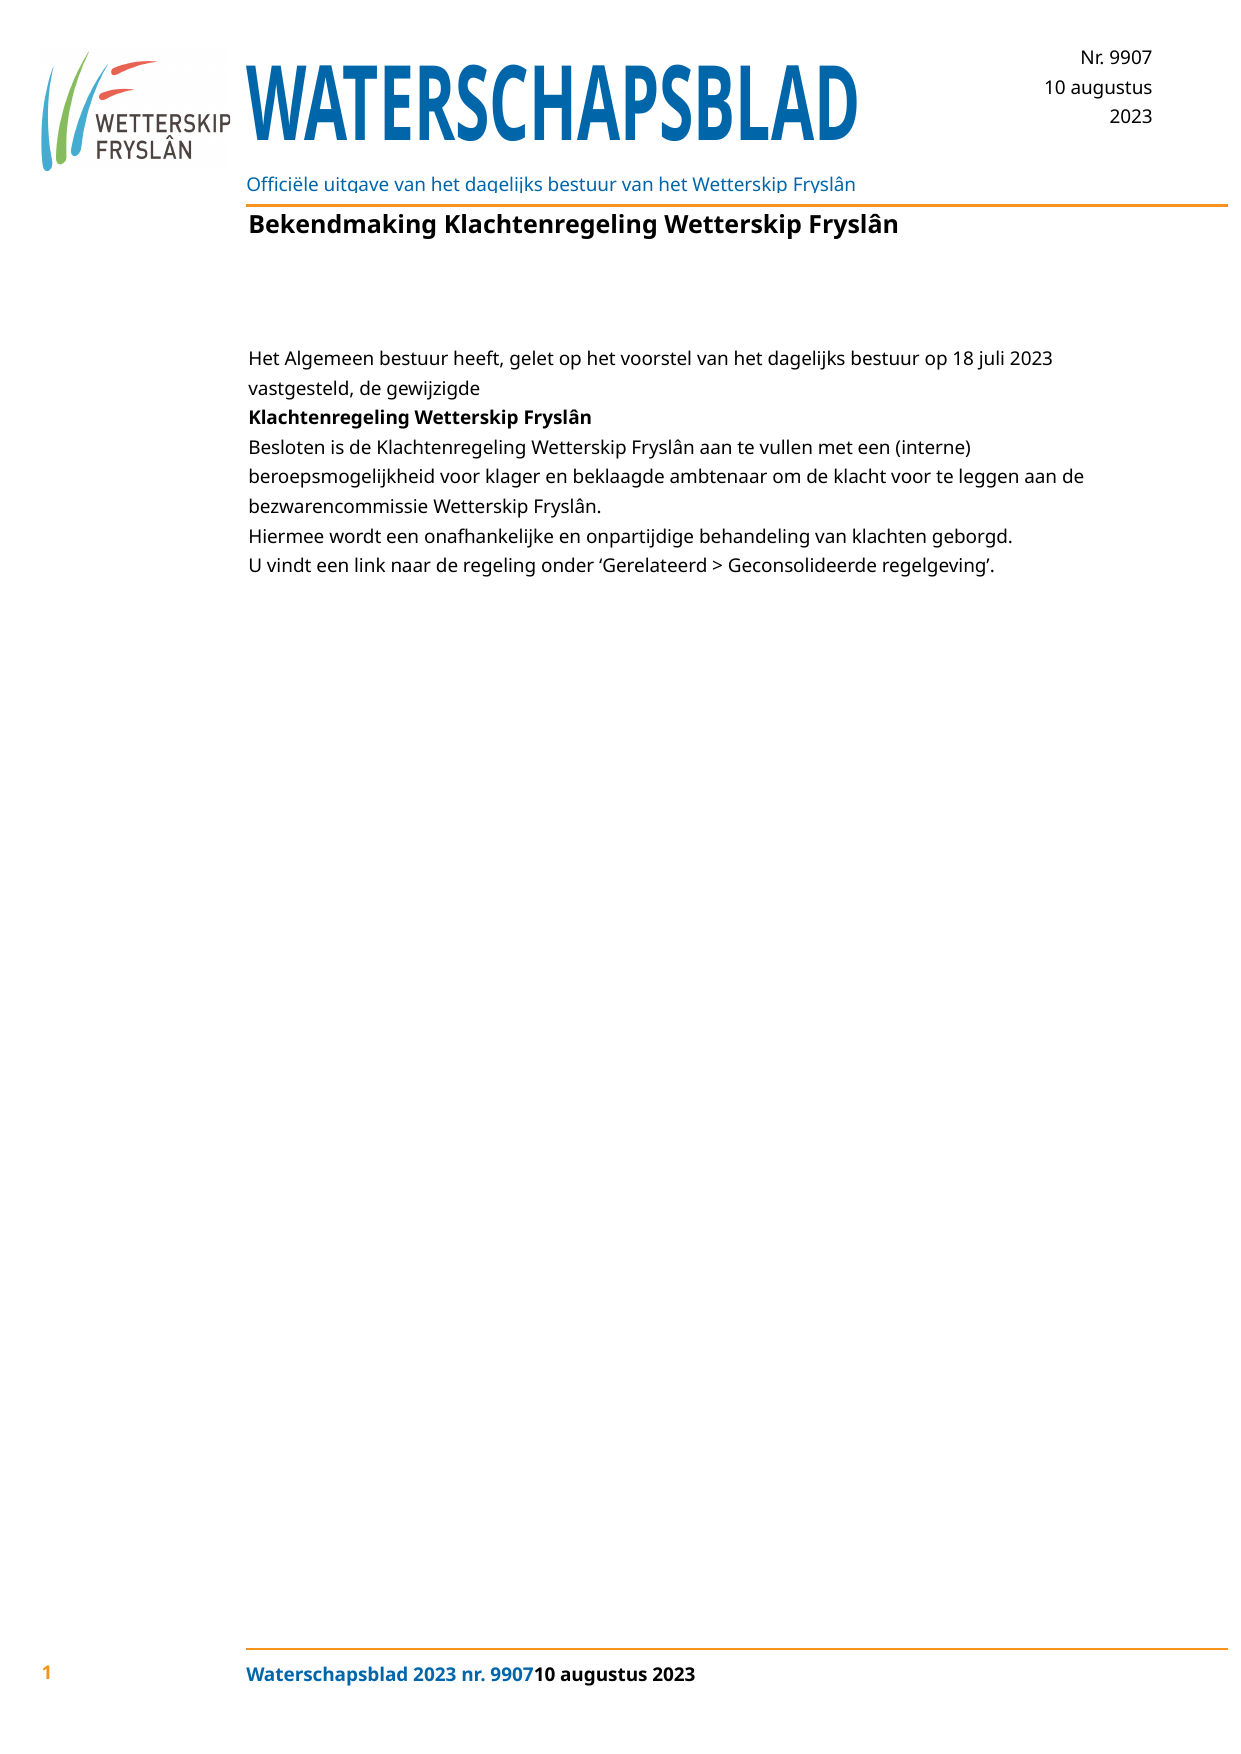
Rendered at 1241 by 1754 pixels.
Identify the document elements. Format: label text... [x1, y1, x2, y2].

text Het Algemeen bestuur heeft, gelet op het voorstel van het dagelijks bestuur op 18 juli 2023 vastgesteld, de gewijzigde [248, 345, 1152, 401]
text Klachtenregeling Wetterskip Fryslân [248, 404, 1152, 430]
text U vindt een link naar de regeling onder ‘Gerelateerd > Geconsolideerde regelgeving’. [248, 552, 1152, 578]
text Hiermee wordt een onafhankelijke en onpartijdige behandeling van klachten geborgd. [248, 523, 1152, 548]
text Bekendmaking Klachtenregeling Wetterskip Fryslân [248, 207, 1152, 241]
picture [41, 47, 231, 172]
text Besloten is de Klachtenregeling Wetterskip Fryslân aan te vullen met een (interne) beroepsmogelijkheid voor klager en beklaagde ambtenaar om de klacht voor te leggen aan de bezwarencommissie Wetterskip Fryslân. [248, 434, 1152, 519]
